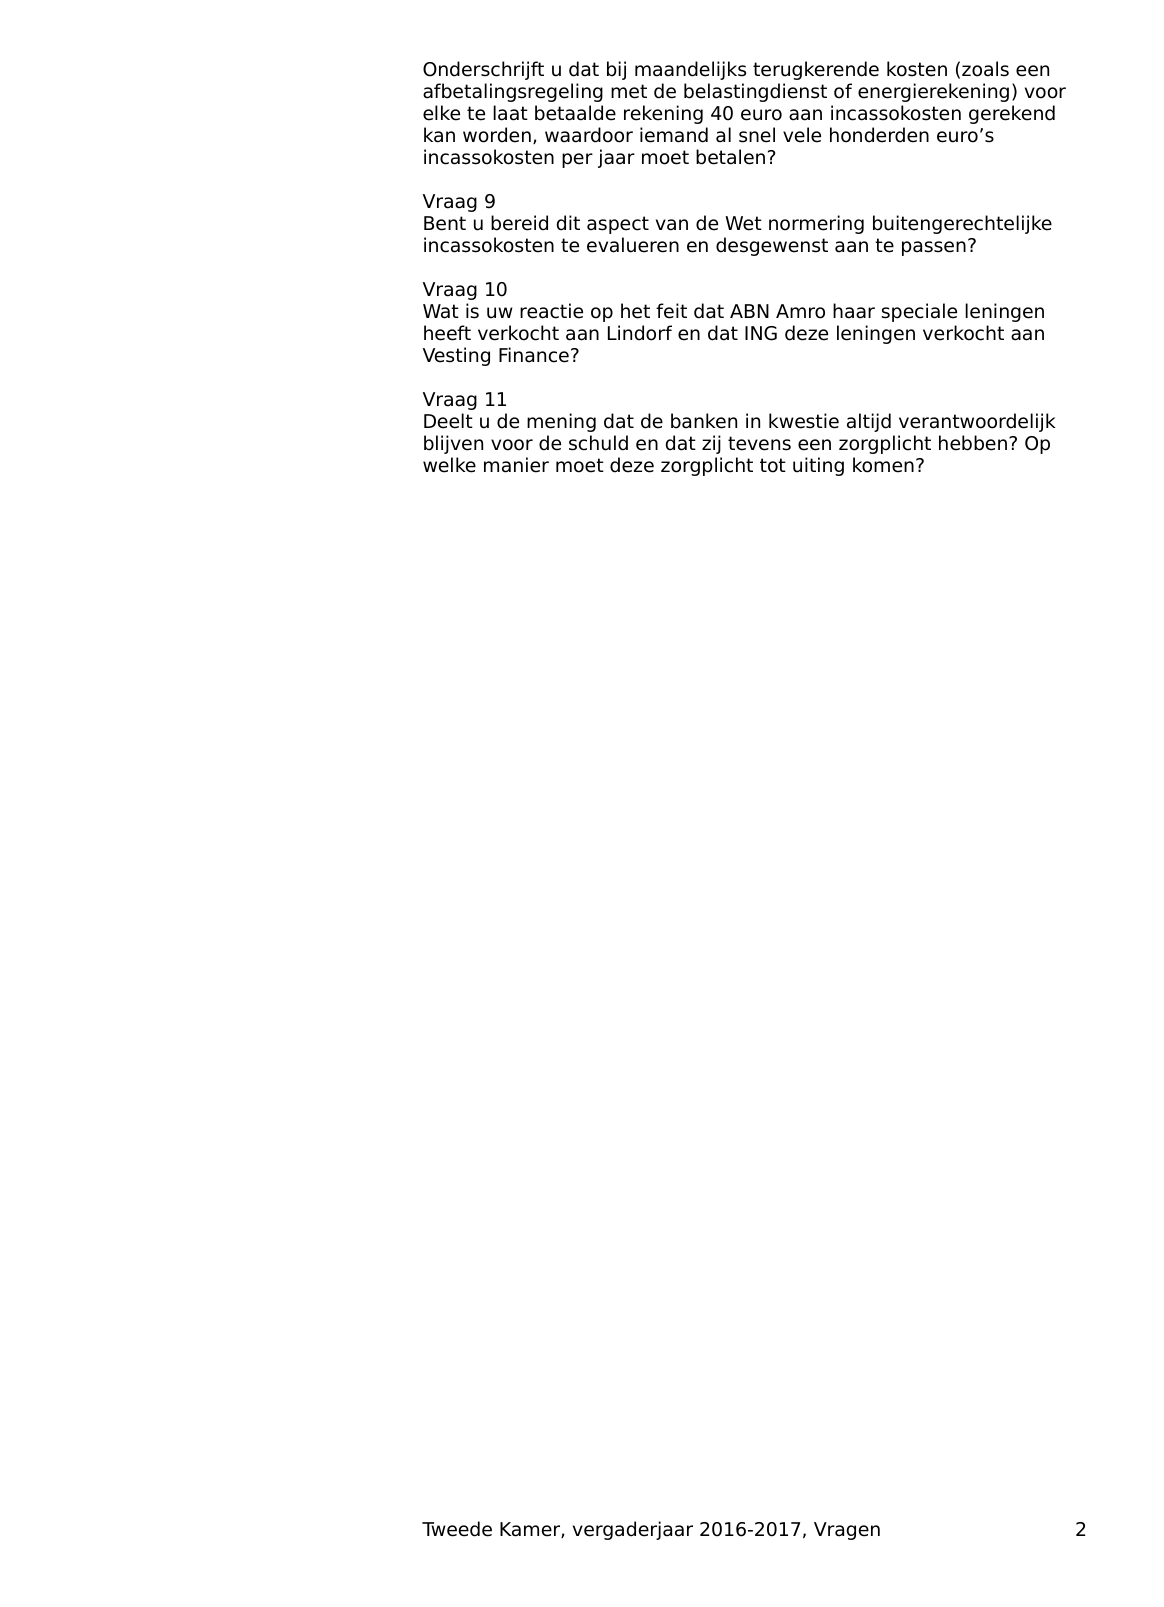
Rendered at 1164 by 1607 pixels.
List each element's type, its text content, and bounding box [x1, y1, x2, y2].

text Deelt u de mening dat de banken in kwestie altijd verantwoordelijk blijven voor de schuld en dat zij tevens een zorgplicht hebben? Op welke manier moet deze zorgplicht tot uiting komen? [422, 411, 1087, 477]
text Vraag 9 [422, 191, 1087, 213]
text Onderschrijft u dat bij maandelijks terugkerende kosten (zoals een afbetalingsregeling met de belastingdienst of energierekening) voor elke te laat betaalde rekening 40 euro aan incassokosten gerekend kan worden, waardoor iemand al snel vele honderden euro’s incassokosten per jaar moet betalen? [422, 59, 1087, 169]
text Vraag 11 [422, 389, 1087, 411]
text Wat is uw reactie op het feit dat ABN Amro haar speciale leningen heeft verkocht aan Lindorf en dat ING deze leningen verkocht aan Vesting Finance? [422, 301, 1087, 367]
text Bent u bereid dit aspect van de Wet normering buitengerechtelijke incassokosten te evalueren en desgewenst aan te passen? [422, 213, 1087, 257]
text Vraag 10 [422, 279, 1087, 301]
